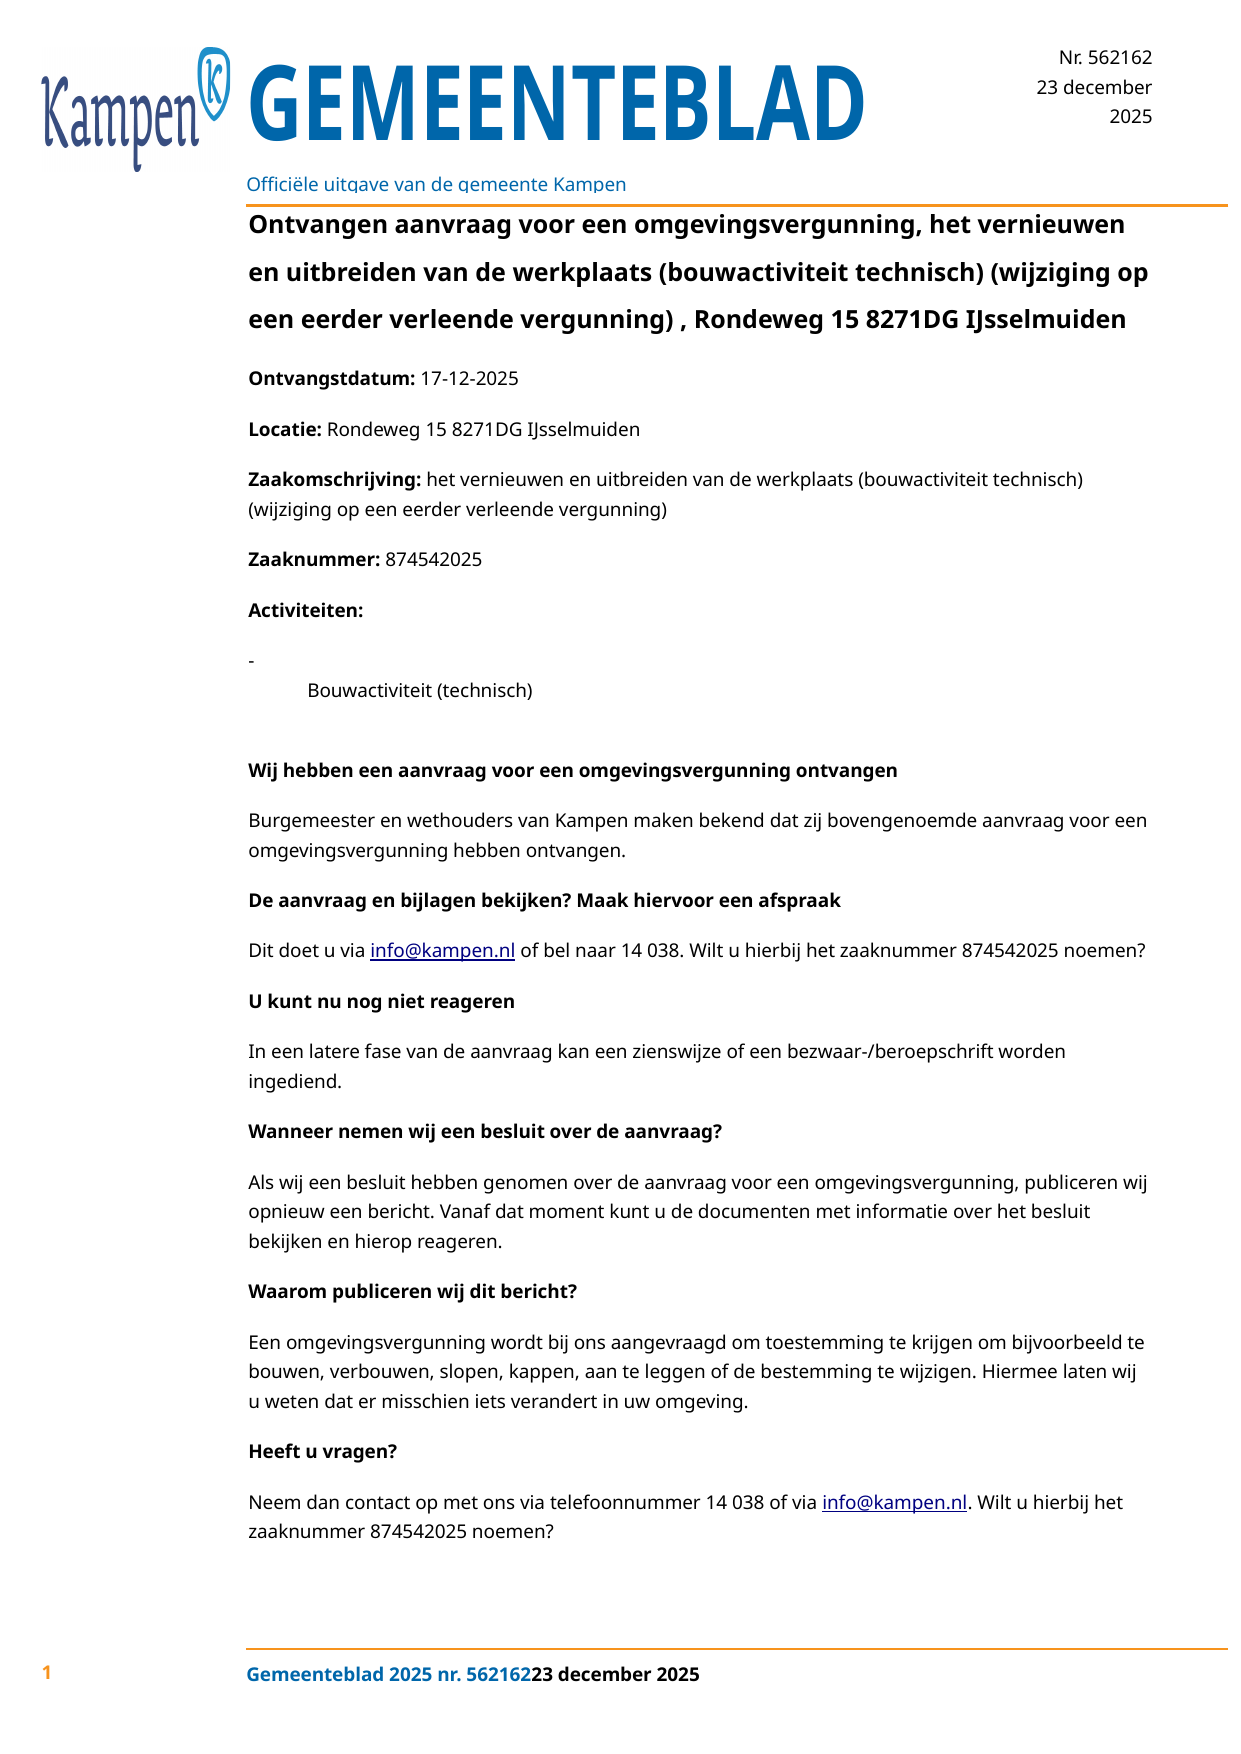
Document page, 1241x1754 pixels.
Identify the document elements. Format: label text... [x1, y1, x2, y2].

text U kunt nu nog niet reageren [248, 988, 1152, 1014]
text Zaaknummer: 874542025 [248, 546, 1152, 572]
list Bouwactiviteit (technisch) [248, 677, 1152, 702]
text De aanvraag en bijlagen bekijken? Maak hiervoor een afspraak [248, 887, 1152, 913]
text Activiteiten: [248, 597, 1152, 622]
text Ontvangen aanvraag voor een omgevingsvergunning, het vernieuwen en uitbreiden van de werkplaats (bouwactiviteit technisch) (wijziging op een eerder verleende vergunning) , Rondeweg 15 8271DG IJsselmuiden [248, 207, 1152, 336]
text Wanneer nemen wij een besluit over de aanvraag? [248, 1118, 1152, 1144]
text In een latere fase van de aanvraag kan een zienswijze of een bezwaar-/beroepschrift worden ingediend. [248, 1038, 1152, 1094]
text Wij hebben een aanvraag voor een omgevingsvergunning ontvangen [248, 757, 1152, 782]
text Locatie: Rondeweg 15 8271DG IJsselmuiden [248, 416, 1152, 442]
text Waarom publiceren wij dit bericht? [248, 1278, 1152, 1304]
picture [41, 47, 231, 172]
text Een omgevingsvergunning wordt bij ons aangevraagd om toestemming te krijgen om bijvoorbeeld te bouwen, verbouwen, slopen, kappen, aan te leggen of de bestemming te wijzigen. Hiermee laten wij u weten dat er misschien iets verandert in uw omgeving. [248, 1329, 1152, 1414]
text Neem dan contact op met ons via telefoonnummer 14 038 of via info@kampen.nl. Wilt u hierbij het zaaknummer 874542025 noemen? [248, 1489, 1152, 1544]
text Dit doet u via info@kampen.nl of bel naar 14 038. Wilt u hierbij het zaaknummer 874542025 noemen? [248, 938, 1152, 963]
text Burgemeester en wethouders van Kampen maken bekend dat zij bovengenoemde aanvraag voor een omgevingsvergunning hebben ontvangen. [248, 807, 1152, 862]
text Zaakomschrijving: het vernieuwen en uitbreiden van de werkplaats (bouwactiviteit technisch) (wijziging op een eerder verleende vergunning) [248, 466, 1152, 522]
text Als wij een besluit hebben genomen over de aanvraag voor een omgevingsvergunning, publiceren wij opnieuw een bericht. Vanaf dat moment kunt u de documenten met informatie over het besluit bekijken en hierop reageren. [248, 1169, 1152, 1254]
text Heeft u vragen? [248, 1438, 1152, 1464]
text Ontvangstdatum: 17-12-2025 [248, 366, 1152, 391]
